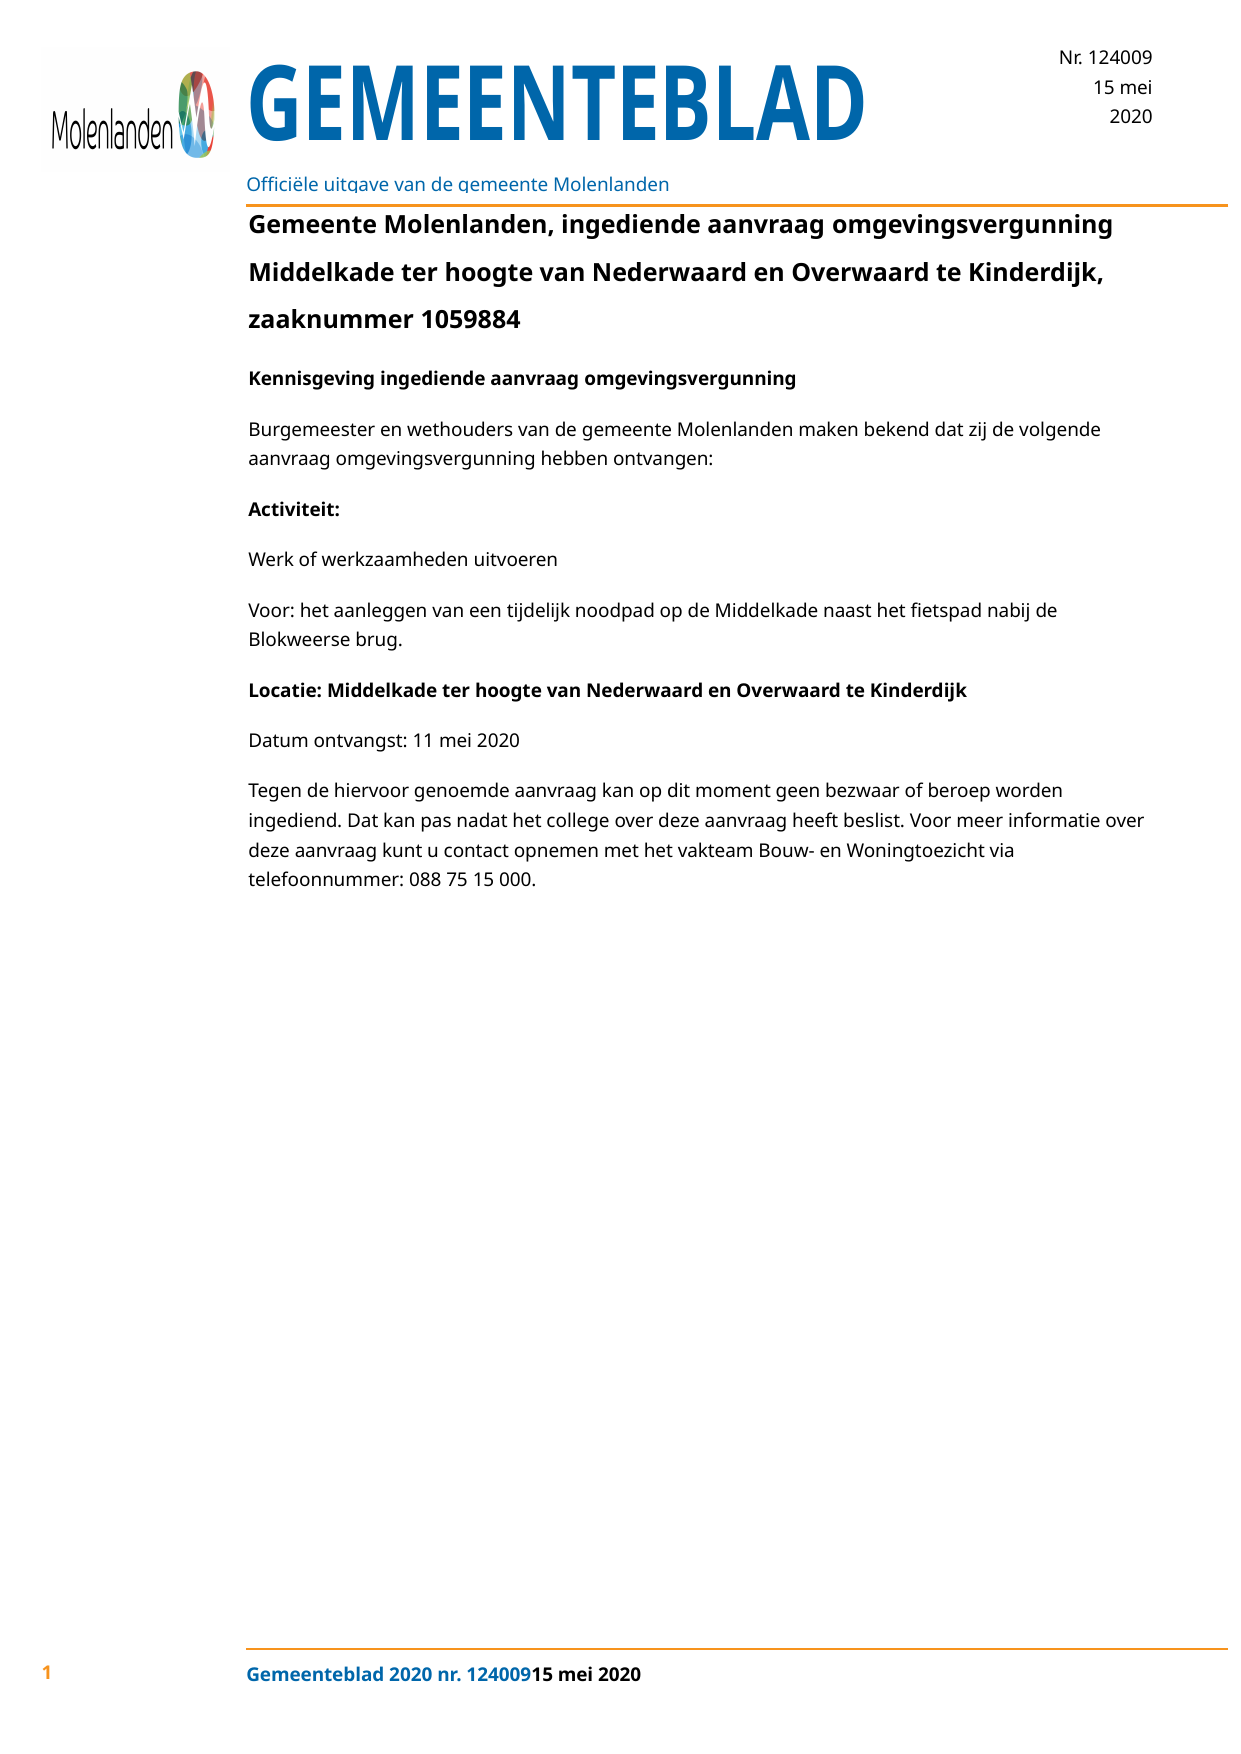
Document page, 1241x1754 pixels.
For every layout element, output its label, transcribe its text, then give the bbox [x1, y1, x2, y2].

text Voor: het aanleggen van een tijdelijk noodpad op de Middelkade naast het fietspad nabij de Blokweerse brug. [248, 597, 1152, 652]
text Werk of werkzaamheden uitvoeren [248, 546, 1152, 572]
text Gemeente Molenlanden, ingediende aanvraag omgevingsvergunning Middelkade ter hoogte van Nederwaard en Overwaard te Kinderdijk, zaaknummer 1059884 [248, 207, 1152, 336]
text Locatie: Middelkade ter hoogte van Nederwaard en Overwaard te Kinderdijk [248, 677, 1152, 702]
text Tegen de hiervoor genoemde aanvraag kan op dit moment geen bezwaar of beroep worden ingediend. Dat kan pas nadat het college over deze aanvraag heeft beslist. Voor meer informatie over deze aanvraag kunt u contact opnemen met het vakteam Bouw- en Woningtoezicht via telefoonnummer: 088 75 15 000. [248, 778, 1152, 892]
text Activiteit: [248, 496, 1152, 522]
text Burgemeester en wethouders van de gemeente Molenlanden maken bekend dat zij de volgende aanvraag omgevingsvergunning hebben ontvangen: [248, 416, 1152, 471]
picture [41, 47, 231, 172]
text Kennisgeving ingediende aanvraag omgevingsvergunning [248, 366, 1152, 391]
text Datum ontvangst: 11 mei 2020 [248, 727, 1152, 753]
